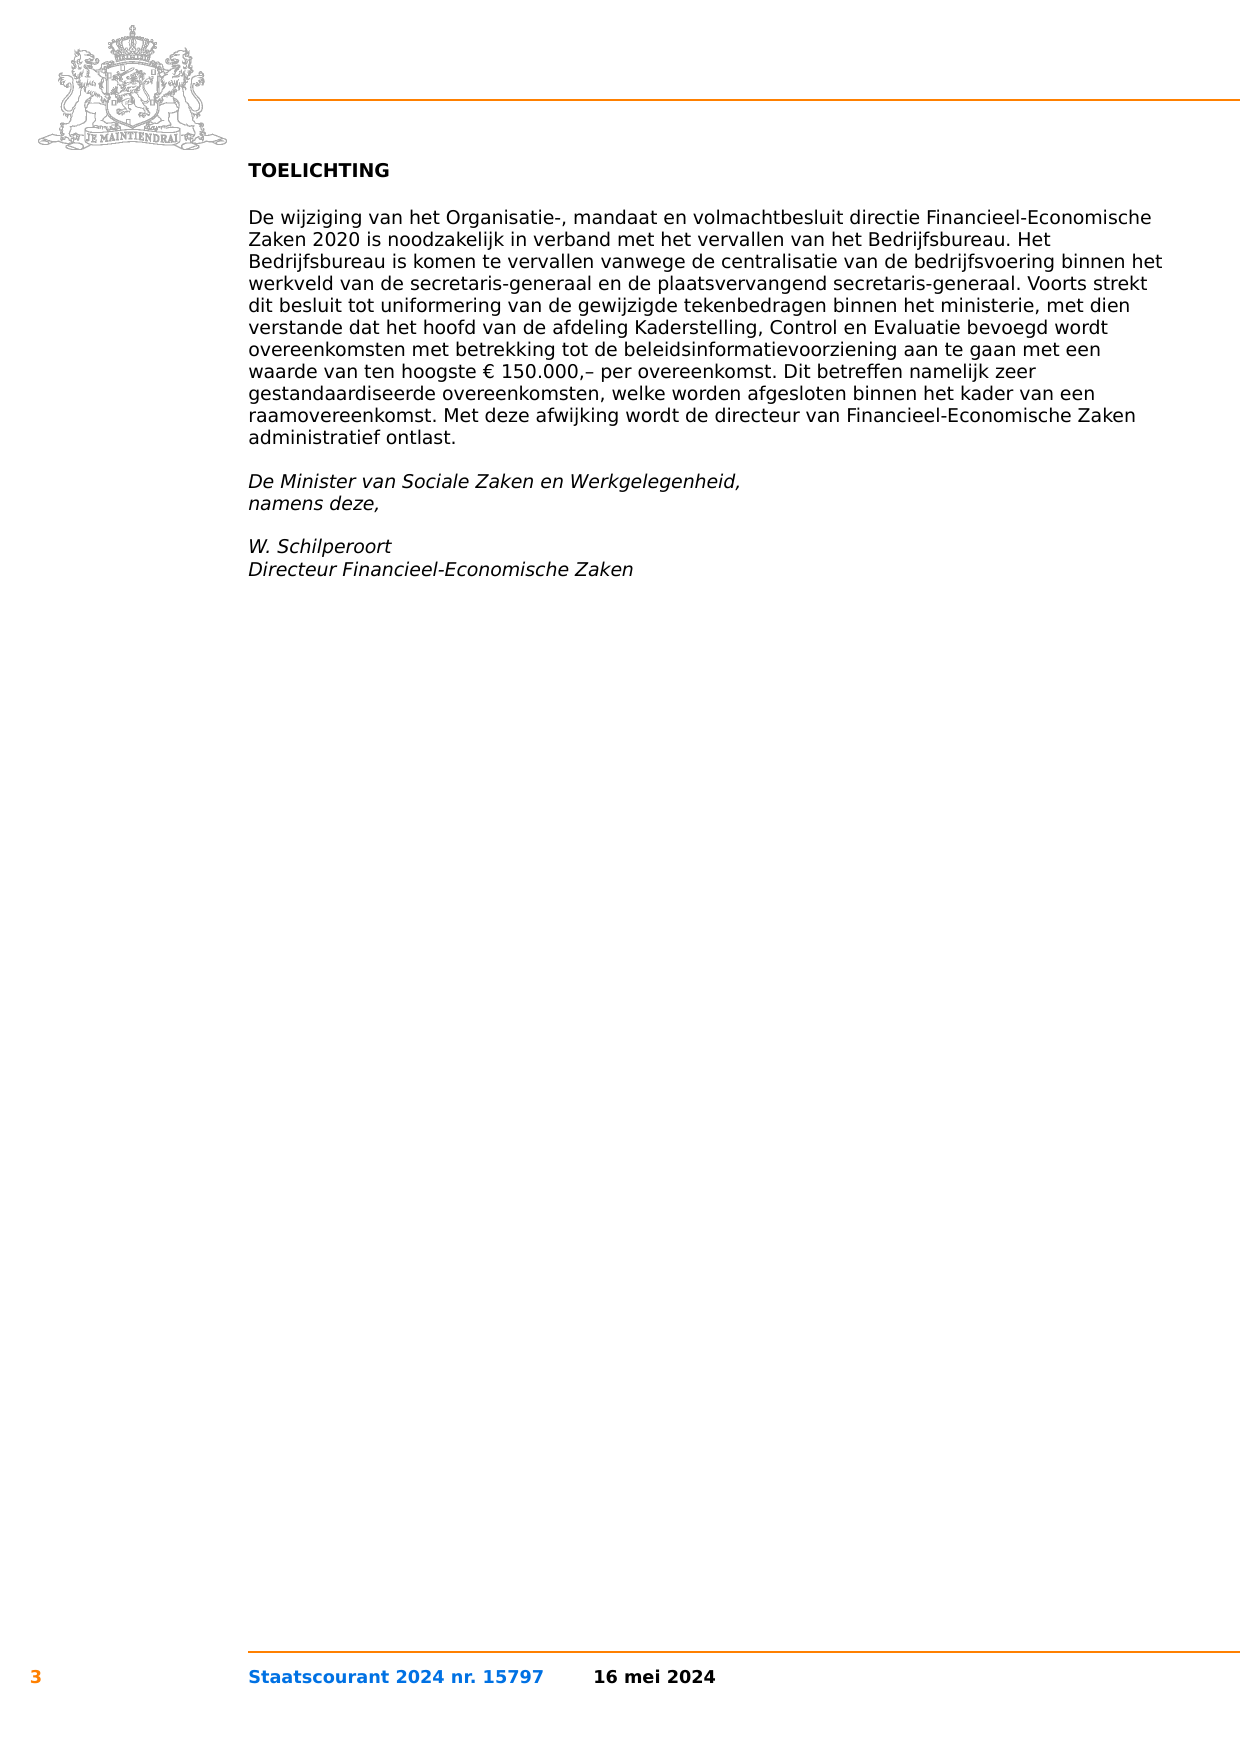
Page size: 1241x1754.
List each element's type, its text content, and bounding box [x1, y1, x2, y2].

text De wijziging van het Organisatie-, mandaat en volmachtbesluit directie Financieel-Economische Zaken 2020 is noodzakelijk in verband met het vervallen van het Bedrijfsbureau. Het Bedrijfsbureau is komen te vervallen vanwege de centralisatie van de bedrijfsvoering binnen het werkveld van de secretaris-generaal en de plaatsvervangend secretaris-generaal. Voorts strekt dit besluit tot uniformering van de gewijzigde tekenbedragen binnen het ministerie, met dien verstande dat het hoofd van de afdeling Kaderstelling, Control en Evaluatie bevoegd wordt overeenkomsten met betrekking tot de beleidsinformatievoorziening aan te gaan met een waarde van ten hoogste € 150.000,– per overeenkomst. Dit betreffen namelijk zeer gestandaardiseerde overeenkomsten, welke worden afgesloten binnen het kader van een raamovereenkomst. Met deze afwijking wordt de directeur van Financieel-Economische Zaken administratief ontlast. [248, 207, 1163, 449]
text De Minister van Sociale Zaken en Werkgelegenheid, namens deze, W. Schilperoort Directeur Financieel-Economische Zaken [248, 471, 1163, 580]
picture [38, 25, 227, 150]
subtitle TOELICHTING [248, 160, 1163, 182]
